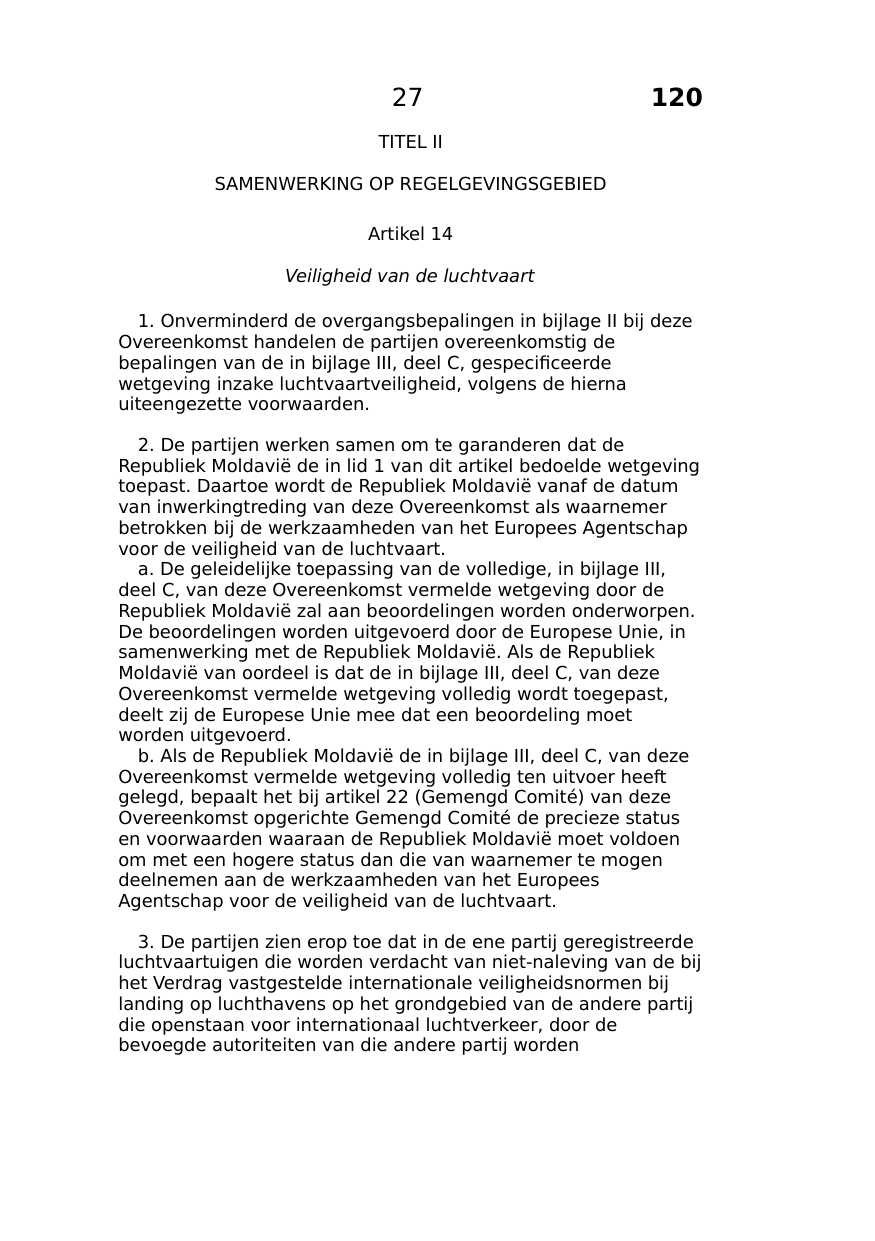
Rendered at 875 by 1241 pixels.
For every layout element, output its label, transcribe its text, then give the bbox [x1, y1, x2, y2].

text 3. De partijen zien erop toe dat in de ene partij geregistreerde luchtvaartuigen die worden verdacht van niet-naleving van de bij het Verdrag vastgestelde internationale veiligheidsnormen bij landing op luchthavens op het grondgebied van de andere partij die openstaan voor internationaal luchtverkeer, door de bevoegde autoriteiten van die andere partij worden [118, 932, 703, 1056]
text 2. De partijen werken samen om te garanderen dat de Republiek Moldavië de in lid 1 van dit artikel bedoelde wetgeving toepast. Daartoe wordt de Republiek Moldavië vanaf de datum van inwerkingtreding van deze Overeenkomst als waarnemer betrokken bij de werkzaamheden van het Europees Agentschap voor de veiligheid van de luchtvaart. [118, 435, 703, 559]
subtitle TITEL II SAMENWERKING OP REGELGEVINGSGEBIED [118, 132, 703, 194]
text a. De geleidelijke toepassing van de volledige, in bijlage III, deel C, van deze Overeenkomst vermelde wetgeving door de Republiek Moldavië zal aan beoordelingen worden onderworpen. De beoordelingen worden uitgevoerd door de Europese Unie, in samenwerking met de Republiek Moldavië. Als de Republiek Moldavië van oordeel is dat de in bijlage III, deel C, van deze Overeenkomst vermelde wetgeving volledig wordt toegepast, deelt zij de Europese Unie mee dat een beoordeling moet worden uitgevoerd. [118, 559, 703, 746]
text b. Als de Republiek Moldavië de in bijlage III, deel C, van deze Overeenkomst vermelde wetgeving volledig ten uitvoer heeft gelegd, bepaalt het bij artikel 22 (Gemengd Comité) van deze Overeenkomst opgerichte Gemengd Comité de precieze status en voorwaarden waaraan de Republiek Moldavië moet voldoen om met een hogere status dan die van waarnemer te mogen deelnemen aan de werkzaamheden van het Europees Agentschap voor de veiligheid van de luchtvaart. [118, 746, 703, 912]
text 1. Onverminderd de overgangsbepalingen in bijlage II bij deze Overeenkomst handelen de partijen overeenkomstig de bepalingen van de in bijlage III, deel C, gespecificeerde wetgeving inzake luchtvaartveiligheid, volgens de hierna uiteengezette voorwaarden. [118, 311, 703, 415]
subtitle Artikel 14 Veiligheid van de luchtvaart [118, 224, 703, 286]
